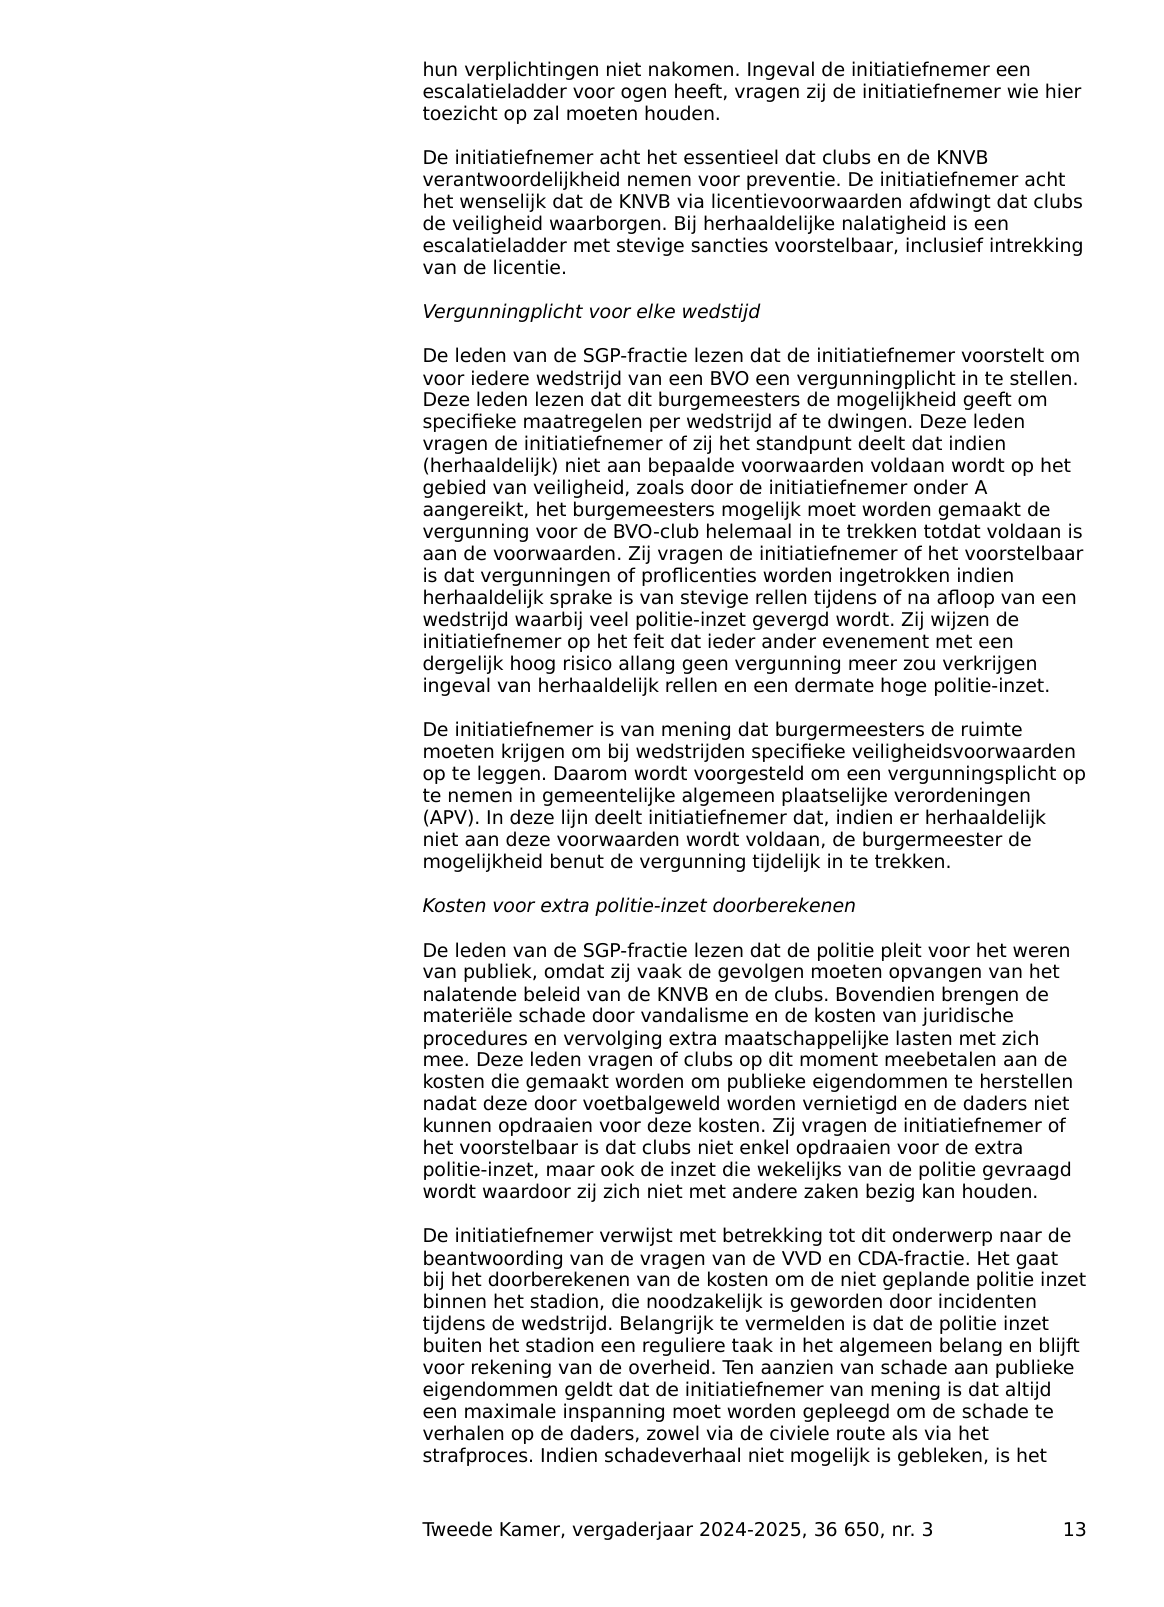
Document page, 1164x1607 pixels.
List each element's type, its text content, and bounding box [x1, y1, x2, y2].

text De initiatiefnemer is van mening dat burgermeesters de ruimte moeten krijgen om bij wedstrijden specifieke veiligheidsvoorwaarden op te leggen. Daarom wordt voorgesteld om een vergunningsplicht op te nemen in gemeentelijke algemeen plaatselijke verordeningen (APV). In deze lijn deelt initiatiefnemer dat, indien er herhaaldelijk niet aan deze voorwaarden wordt voldaan, de burgermeester de mogelijkheid benut de vergunning tijdelijk in te trekken. [422, 719, 1087, 873]
text De initiatiefnemer acht het essentieel dat clubs en de KNVB verantwoordelijkheid nemen voor preventie. De initiatiefnemer acht het wenselijk dat de KNVB via licentievoorwaarden afdwingt dat clubs de veiligheid waarborgen. Bij herhaaldelijke nalatigheid is een escalatieladder met stevige sancties voorstelbaar, inclusief intrekking van de licentie. [422, 147, 1087, 279]
text De leden van de SGP-fractie lezen dat de initiatiefnemer voorstelt om voor iedere wedstrijd van een BVO een vergunningplicht in te stellen. Deze leden lezen dat dit burgemeesters de mogelijkheid geeft om specifieke maatregelen per wedstrijd af te dwingen. Deze leden vragen de initiatiefnemer of zij het standpunt deelt dat indien (herhaaldelijk) niet aan bepaalde voorwaarden voldaan wordt op het gebied van veiligheid, zoals door de initiatiefnemer onder A aangereikt, het burgemeesters mogelijk moet worden gemaakt de vergunning voor de BVO-club helemaal in te trekken totdat voldaan is aan de voorwaarden. Zij vragen de initiatiefnemer of het voorstelbaar is dat vergunningen of proflicenties worden ingetrokken indien herhaaldelijk sprake is van stevige rellen tijdens of na afloop van een wedstrijd waarbij veel politie-inzet gevergd wordt. Zij wijzen de initiatiefnemer op het feit dat ieder ander evenement met een dergelijk hoog risico allang geen vergunning meer zou verkrijgen ingeval van herhaaldelijk rellen en een dermate hoge politie-inzet. [422, 345, 1087, 697]
subtitle Kosten voor extra politie-inzet doorberekenen [422, 895, 1087, 917]
text De leden van de SGP-fractie lezen dat de politie pleit voor het weren van publiek, omdat zij vaak de gevolgen moeten opvangen van het nalatende beleid van de KNVB en de clubs. Bovendien brengen de materiële schade door vandalisme en de kosten van juridische procedures en vervolging extra maatschappelijke lasten met zich mee. Deze leden vragen of clubs op dit moment meebetalen aan de kosten die gemaakt worden om publieke eigendommen te herstellen nadat deze door voetbalgeweld worden vernietigd en de daders niet kunnen opdraaien voor deze kosten. Zij vragen de initiatiefnemer of het voorstelbaar is dat clubs niet enkel opdraaien voor de extra politie-inzet, maar ook de inzet die wekelijks van de politie gevraagd wordt waardoor zij zich niet met andere zaken bezig kan houden. [422, 939, 1087, 1203]
text hun verplichtingen niet nakomen. Ingeval de initiatiefnemer een escalatieladder voor ogen heeft, vragen zij de initiatiefnemer wie hier toezicht op zal moeten houden. [422, 59, 1087, 125]
text De initiatiefnemer verwijst met betrekking tot dit onderwerp naar de beantwoording van de vragen van de VVD en CDA-fractie. Het gaat bij het doorberekenen van de kosten om de niet geplande politie inzet binnen het stadion, die noodzakelijk is geworden door incidenten tijdens de wedstrijd. Belangrijk te vermelden is dat de politie inzet buiten het stadion een reguliere taak in het algemeen belang en blijft voor rekening van de overheid. Ten aanzien van schade aan publieke eigendommen geldt dat de initiatiefnemer van mening is dat altijd een maximale inspanning moet worden gepleegd om de schade te verhalen op de daders, zowel via de civiele route als via het strafproces. Indien schadeverhaal niet mogelijk is gebleken, is het [422, 1225, 1087, 1467]
subtitle Vergunningplicht voor elke wedstijd [422, 301, 1087, 323]
